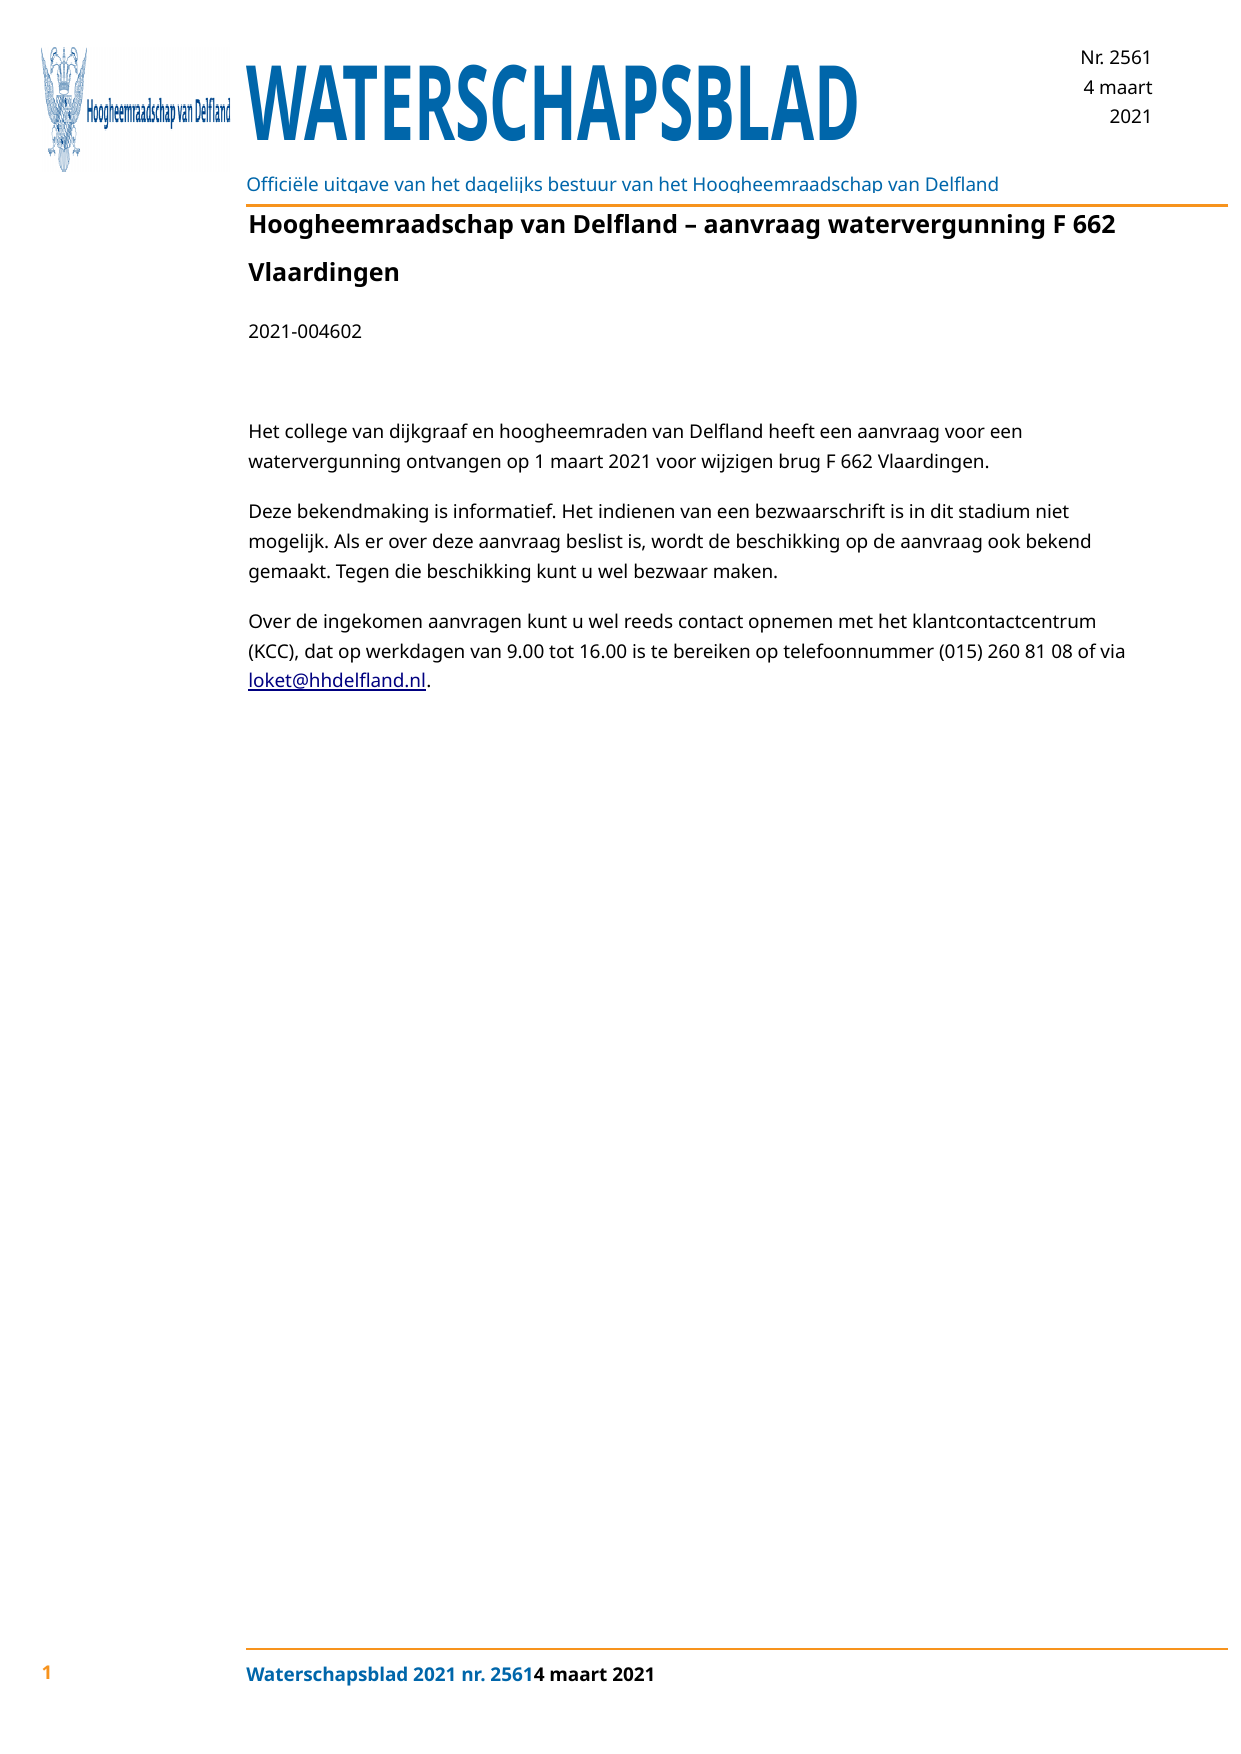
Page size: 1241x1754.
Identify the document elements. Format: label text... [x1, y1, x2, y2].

text Deze bekendmaking is informatief. Het indienen van een bezwaarschrift is in dit stadium niet mogelijk. Als er over deze aanvraag beslist is, wordt de beschikking op de aanvraag ook bekend gemaakt. Tegen die beschikking kunt u wel bezwaar maken. [248, 499, 1152, 584]
text 2021-004602 [248, 318, 1152, 344]
text Hoogheemraadschap van Delfland – aanvraag watervergunning F 662 Vlaardingen [248, 207, 1152, 288]
text Het college van dijkgraaf en hoogheemraden van Delfland heeft een aanvraag voor een watervergunning ontvangen op 1 maart 2021 voor wijzigen brug F 662 Vlaardingen. [248, 419, 1152, 474]
text Over de ingekomen aanvragen kunt u wel reeds contact opnemen met het klantcontactcentrum (KCC), dat op werkdagen van 9.00 tot 16.00 is te bereiken op telefoonnummer (015) 260 81 08 of via loket@hhdelfland.nl. [248, 608, 1152, 693]
picture [41, 47, 231, 172]
